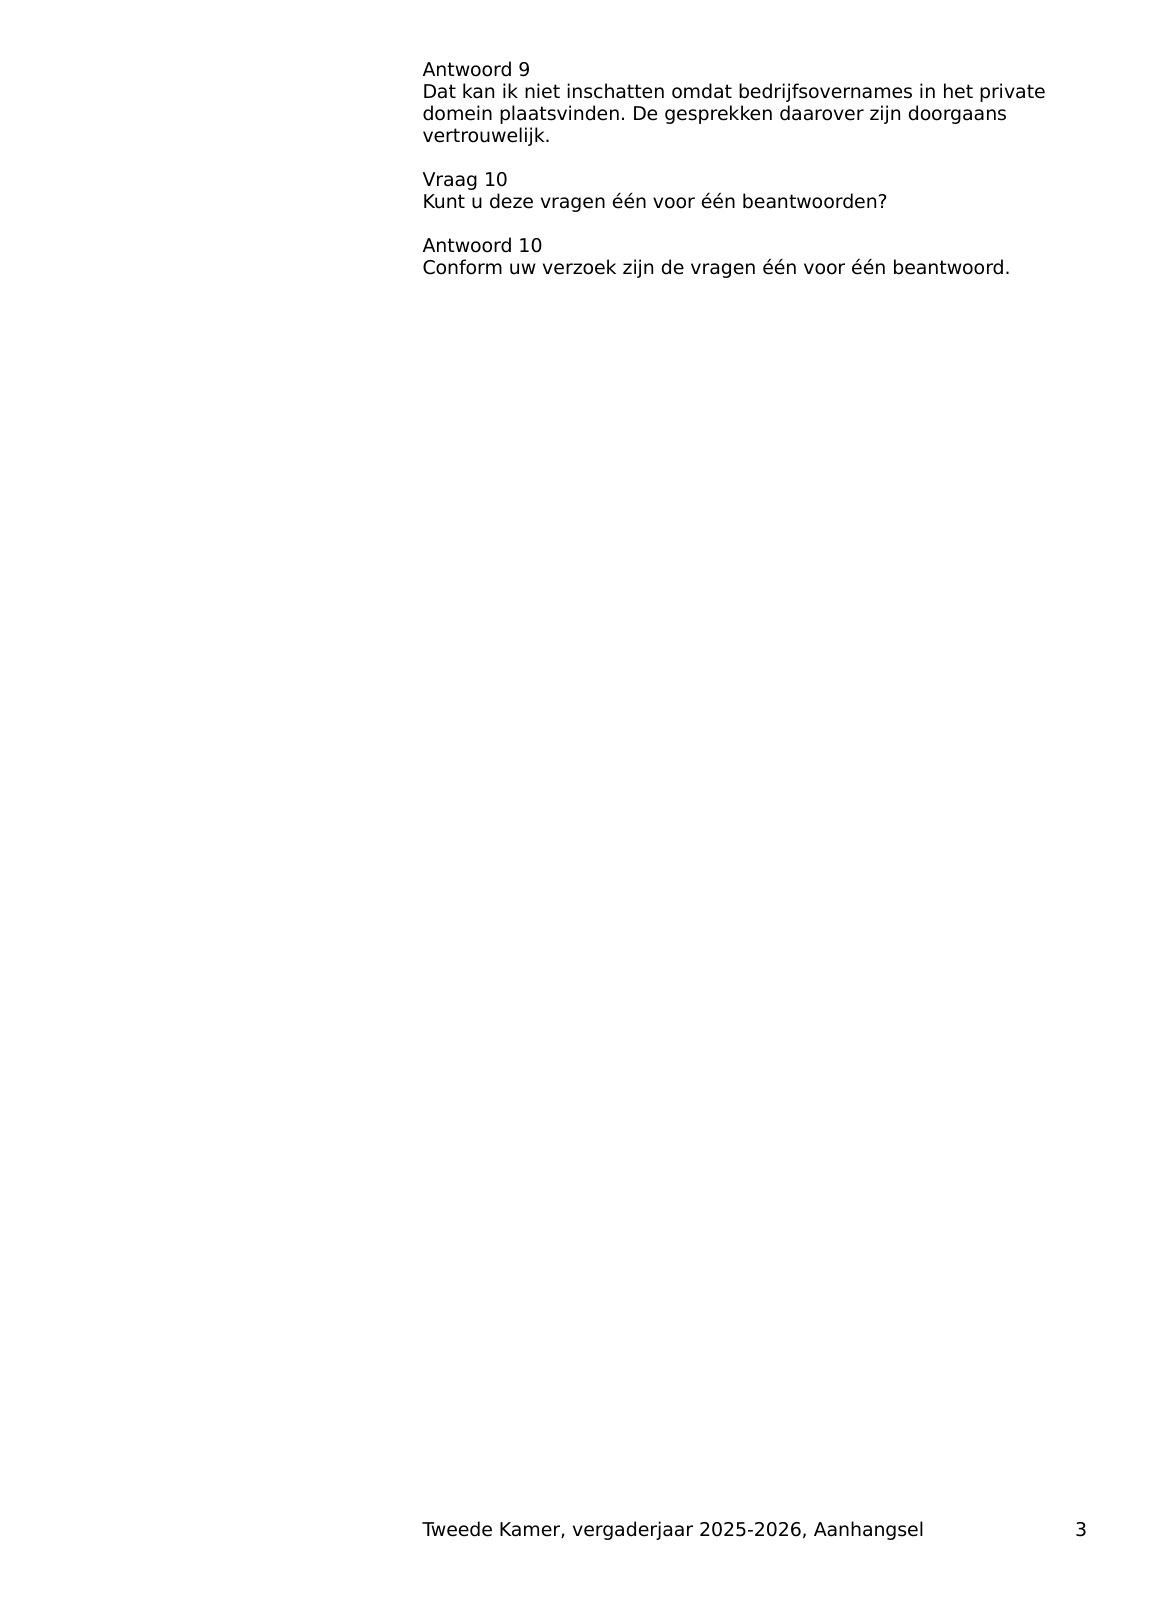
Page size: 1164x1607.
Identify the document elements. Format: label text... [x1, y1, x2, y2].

text Conform uw verzoek zijn de vragen één voor één beantwoord. [422, 257, 1087, 279]
text Dat kan ik niet inschatten omdat bedrijfsovernames in het private domein plaatsvinden. De gesprekken daarover zijn doorgaans vertrouwelijk. [422, 81, 1087, 147]
text Kunt u deze vragen één voor één beantwoorden? [422, 191, 1087, 213]
text Antwoord 9 [422, 59, 1087, 81]
text Vraag 10 [422, 169, 1087, 191]
text Antwoord 10 [422, 235, 1087, 257]
